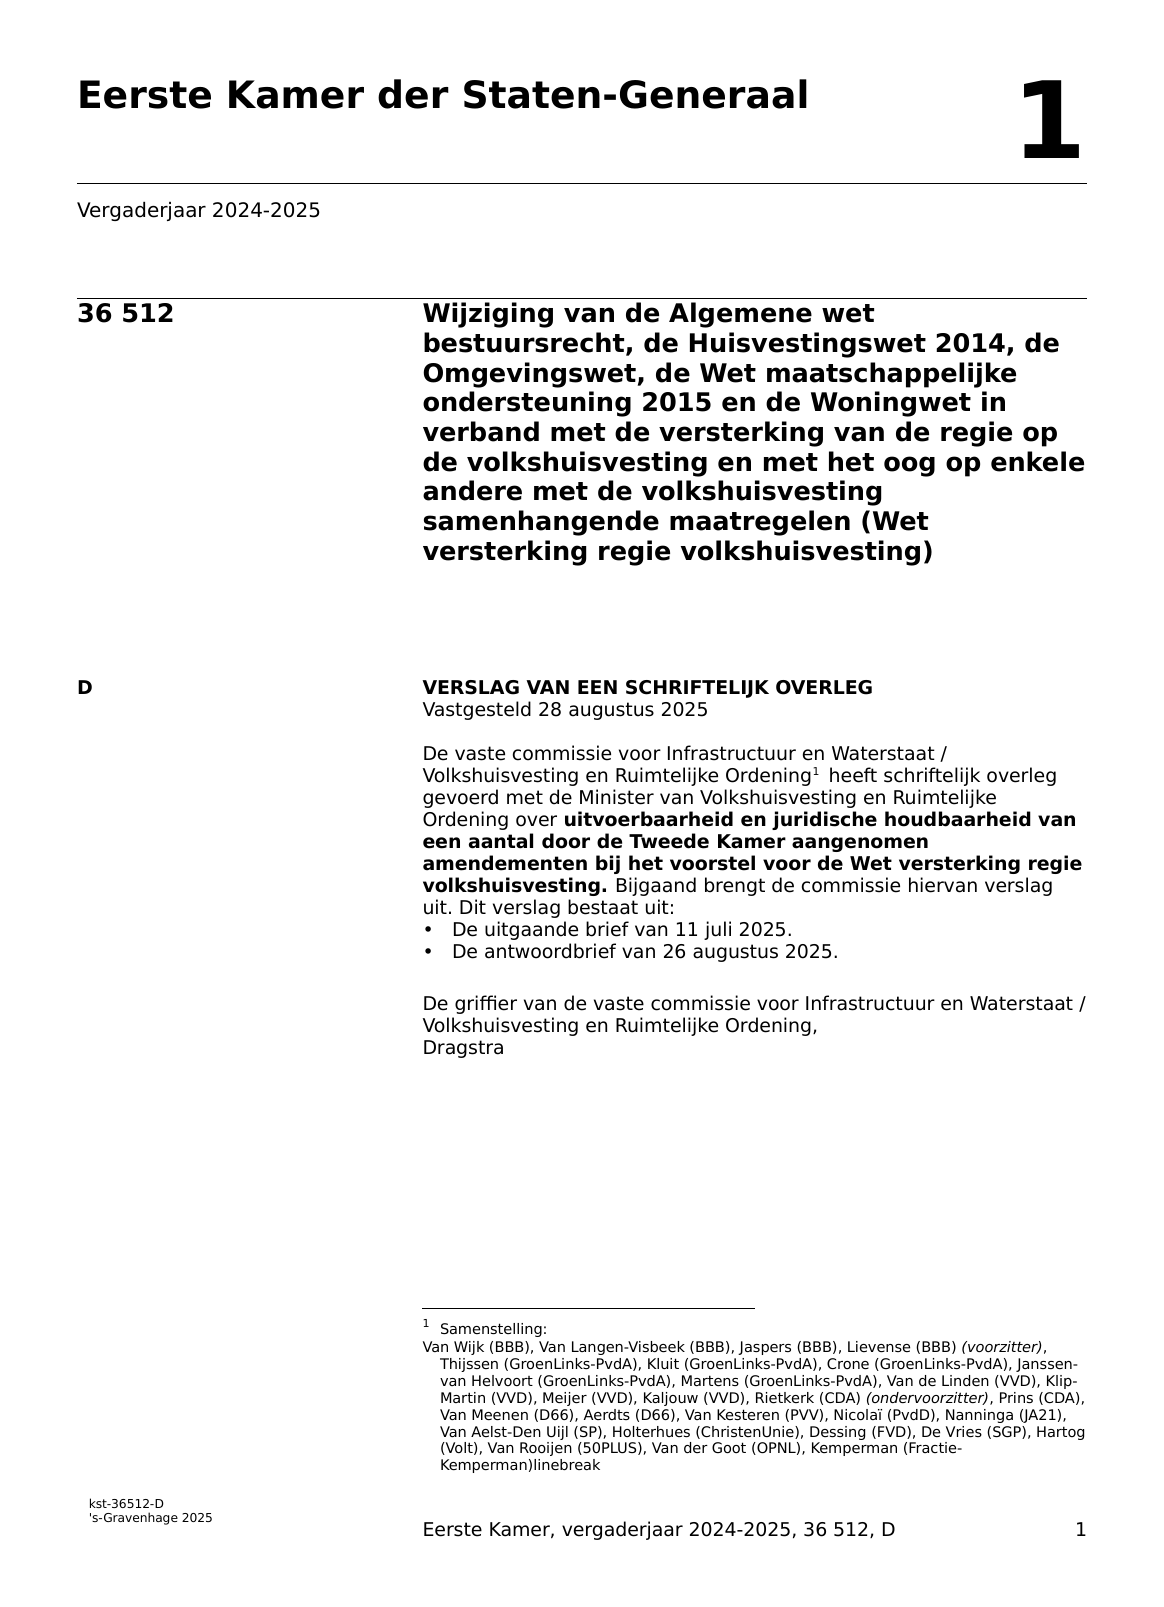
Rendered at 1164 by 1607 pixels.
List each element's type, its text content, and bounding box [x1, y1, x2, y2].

text kst-36512-D [88, 1497, 323, 1511]
table_header Eerste Kamer der Staten-Generaal [77, 59, 886, 183]
table_cell Vergaderjaar 2024-2025 [77, 184, 1087, 298]
subtitle 36 512 Wijziging van de Algemene wet bestuursrecht, de Huisvestingswet 2014, de Omgevingswet, de Wet maatschappelijke ondersteuning 2015 en de Woningwet in verband met de versterking van de regie op de volkshuisvesting en met het oog op enkele andere met de volkshuisvesting samenhangende maatregelen (Wet versterking regie volkshuisvesting) [77, 299, 1087, 566]
text • De antwoordbrief van 26 augustus 2025. [422, 941, 1087, 963]
text • De uitgaande brief van 11 juli 2025. [422, 919, 1087, 941]
text De vaste commissie voor Infrastructuur en Waterstaat / Volkshuisvesting en Ruimtelijke Ordening heeft schriftelijk overleg gevoerd met de Minister van Volkshuisvesting en Ruimtelijke Ordening over uitvoerbaarheid en juridische houdbaarheid van een aantal door de Tweede Kamer aangenomen amendementen bij het voorstel voor de Wet versterking regie volkshuisvesting. Bijgaand brengt de commissie hiervan verslag uit. Dit verslag bestaat uit: [422, 743, 1087, 919]
text Van Wijk (BBB), Van Langen-Visbeek (BBB), Jaspers (BBB), Lievense (BBB) (voorzitter), Thijssen (GroenLinks-PvdA), Kluit (GroenLinks-PvdA), Crone (GroenLinks-PvdA), Janssen-van Helvoort (GroenLinks-PvdA), Martens (GroenLinks-PvdA), Van de Linden (VVD), Klip-Martin (VVD), Meijer (VVD), Kaljouw (VVD), Rietkerk (CDA) (ondervoorzitter), Prins (CDA), Van Meenen (D66), Aerdts (D66), Van Kesteren (PVV), Nicolaï (PvdD), Nanninga (JA21), Van Aelst-Den Uijl (SP), Holterhues (ChristenUnie), Dessing (FVD), De Vries (SGP), Hartog (Volt), Van Rooijen (50PLUS), Van der Goot (OPNL), Kemperman (Fractie-Kemperman)linebreak [422, 1339, 1087, 1474]
text Samenstelling: [422, 1317, 1087, 1339]
table_header 1 [886, 59, 1087, 183]
text De griffier van de vaste commissie voor Infrastructuur en Waterstaat / Volkshuisvesting en Ruimtelijke Ordening, Dragstra [422, 993, 1087, 1059]
subtitle D VERSLAG VAN EEN SCHRIFTELIJK OVERLEG [77, 677, 1087, 699]
text 's-Gravenhage 2025 [88, 1511, 323, 1525]
text Vastgesteld 28 augustus 2025 [422, 699, 1087, 721]
